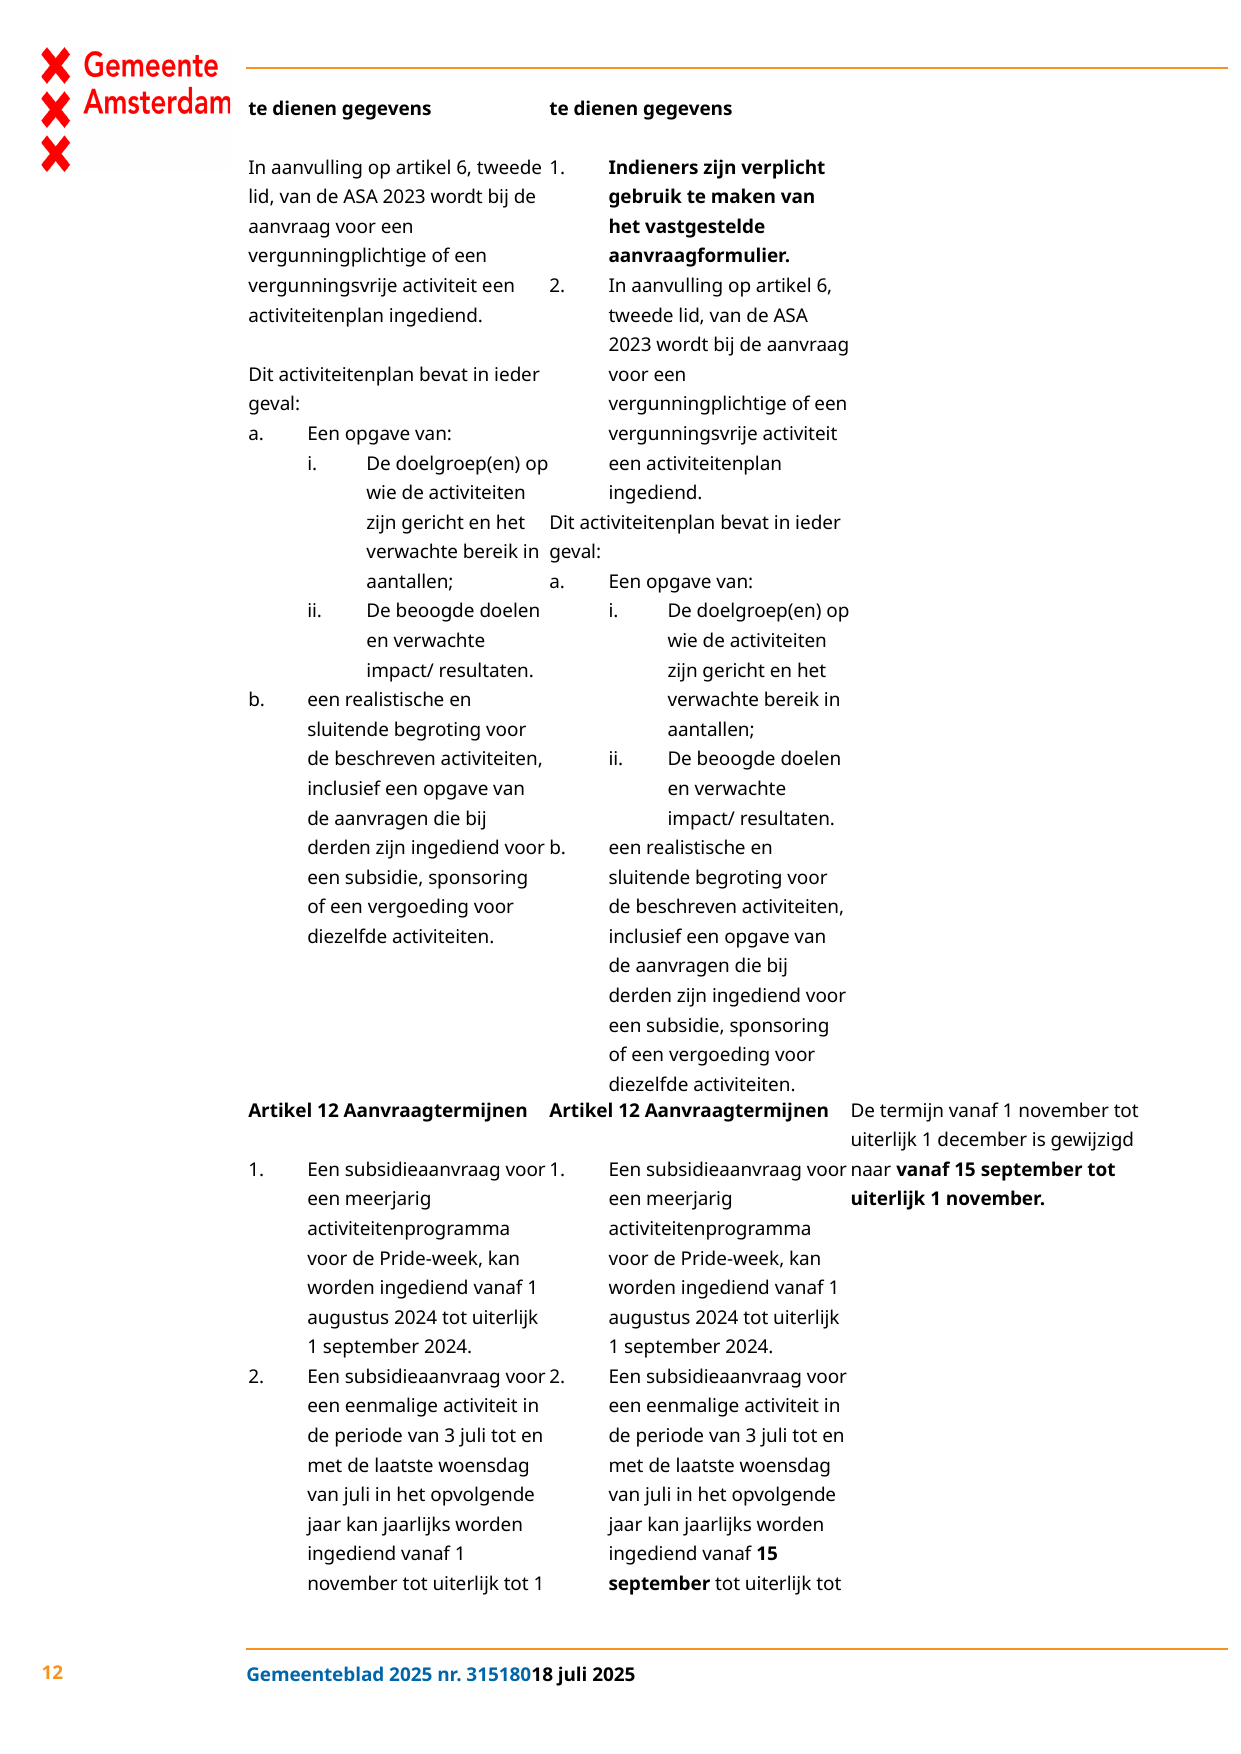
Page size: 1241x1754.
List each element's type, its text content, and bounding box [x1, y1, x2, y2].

table_cell De termijn vanaf 1 november tot uiterlijk 1 december is gewijzigd naar vanaf 15 september tot uiterlijk 1 november. [850, 1097, 1152, 1596]
table_cell [850, 95, 1152, 1097]
table_cell Artikel 12 Aanvraagtermijnen Een subsidieaanvraag voor een meerjarig activiteitenprogramma voor de Pride-week, kan worden ingediend vanaf 1 augustus 2024 tot uiterlijk 1 september 2024. Een subsidieaanvraag voor een eenmalige activiteit in de periode van 3 juli tot en met de laatste woensdag van juli in het opvolgende jaar kan jaarlijks worden ingediend vanaf 15 september tot uiterlijk tot [549, 1097, 850, 1596]
table_cell te dienen gegevens In aanvulling op artikel 6, tweede lid, van de ASA 2023 wordt bij de aanvraag voor een vergunningplichtige of een vergunningsvrije activiteit een activiteitenplan ingediend. Dit activiteitenplan bevat in ieder geval: Een opgave van: De doelgroep(en) op wie de activiteiten zijn gericht en het verwachte bereik in aantallen; De beoogde doelen en verwachte impact/ resultaten. een realistische en sluitende begroting voor de beschreven activiteiten, inclusief een opgave van de aanvragen die bij derden zijn ingediend voor een subsidie, sponsoring of een vergoeding voor diezelfde activiteiten. [248, 95, 549, 1097]
table_cell Artikel 12 Aanvraagtermijnen Een subsidieaanvraag voor een meerjarig activiteitenprogramma voor de Pride-week, kan worden ingediend vanaf 1 augustus 2024 tot uiterlijk 1 september 2024. Een subsidieaanvraag voor een eenmalige activiteit in de periode van 3 juli tot en met de laatste woensdag van juli in het opvolgende jaar kan jaarlijks worden ingediend vanaf 1 november tot uiterlijk tot 1 [248, 1097, 549, 1596]
table_cell te dienen gegevens Indieners zijn verplicht gebruik te maken van het vastgestelde aanvraagformulier. In aanvulling op artikel 6, tweede lid, van de ASA 2023 wordt bij de aanvraag voor een vergunningplichtige of een vergunningsvrije activiteit een activiteitenplan ingediend. Dit activiteitenplan bevat in ieder geval: Een opgave van: De doelgroep(en) op wie de activiteiten zijn gericht en het verwachte bereik in aantallen; De beoogde doelen en verwachte impact/ resultaten. een realistische en sluitende begroting voor de beschreven activiteiten, inclusief een opgave van de aanvragen die bij derden zijn ingediend voor een subsidie, sponsoring of een vergoeding voor diezelfde activiteiten. [549, 95, 850, 1097]
picture [41, 47, 231, 172]
